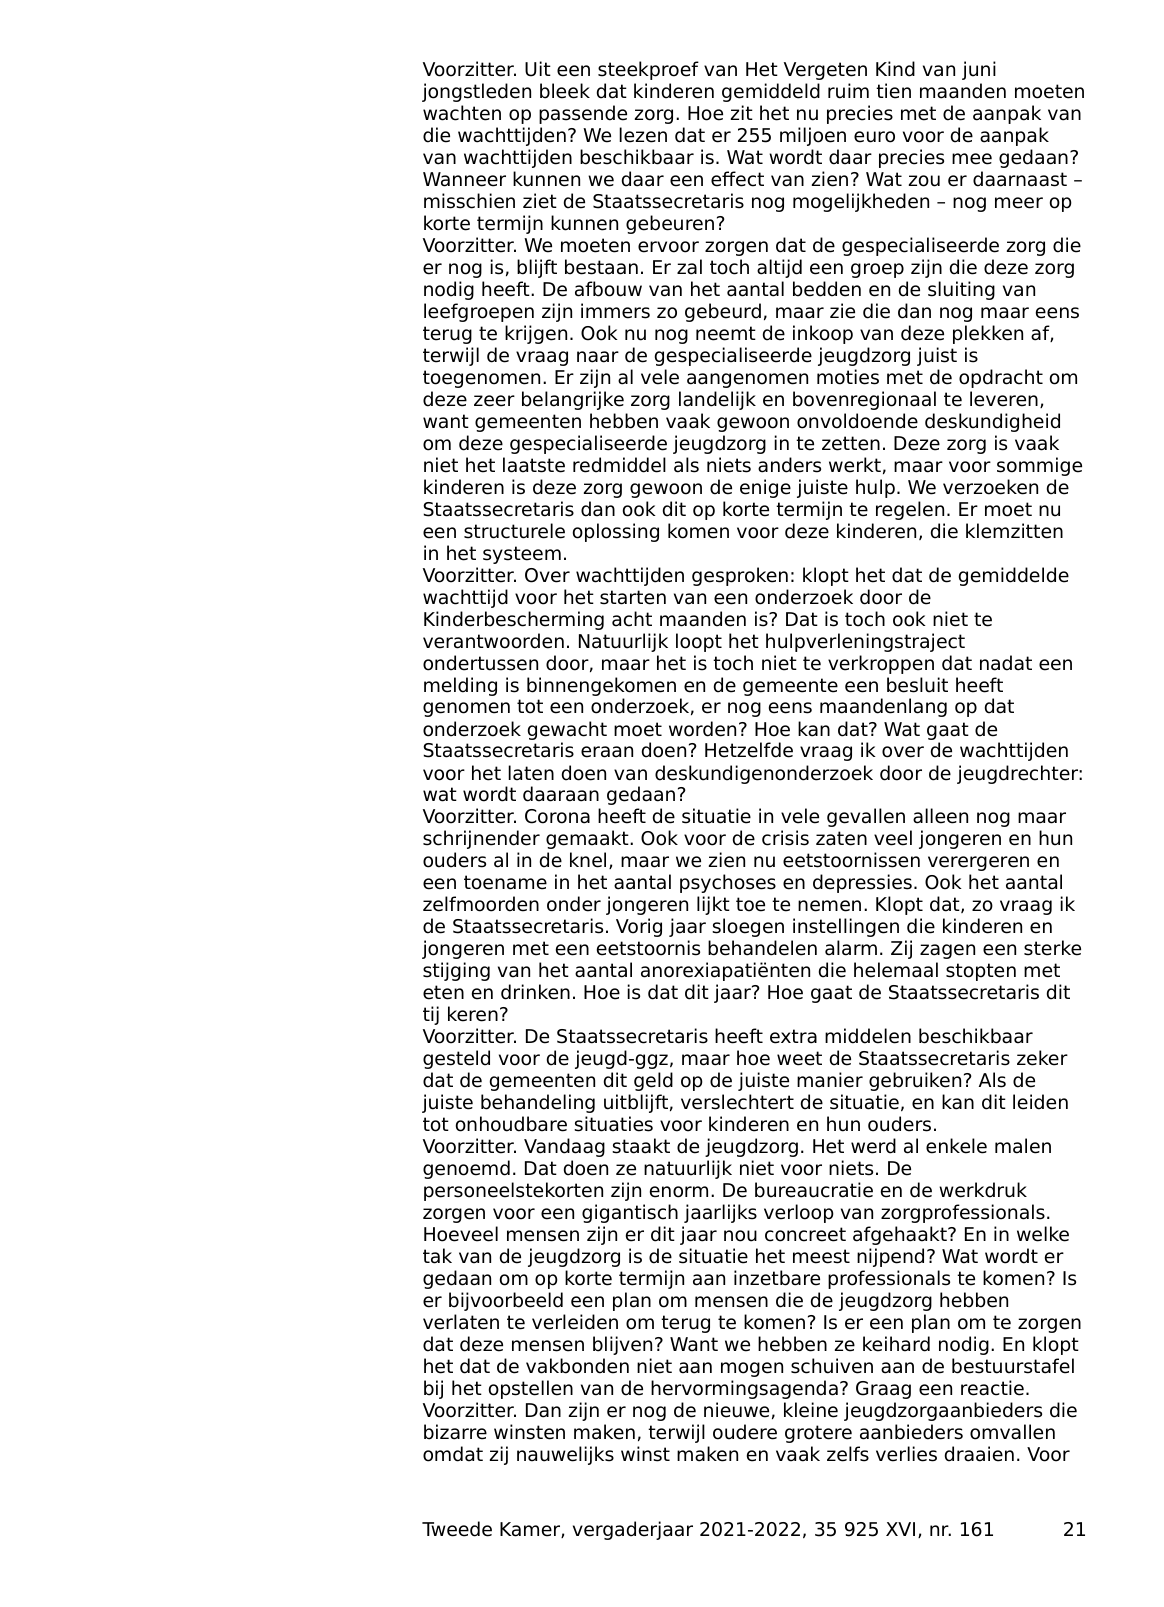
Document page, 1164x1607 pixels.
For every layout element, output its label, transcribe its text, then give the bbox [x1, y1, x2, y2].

text Voorzitter. De Staatssecretaris heeft extra middelen beschikbaar gesteld voor de jeugd-ggz, maar hoe weet de Staatssecretaris zeker dat de gemeenten dit geld op de juiste manier gebruiken? Als de juiste behandeling uitblijft, verslechtert de situatie, en kan dit leiden tot onhoudbare situaties voor kinderen en hun ouders. [422, 1026, 1087, 1136]
text Voorzitter. We moeten ervoor zorgen dat de gespecialiseerde zorg die er nog is, blijft bestaan. Er zal toch altijd een groep zijn die deze zorg nodig heeft. De afbouw van het aantal bedden en de sluiting van leefgroepen zijn immers zo gebeurd, maar zie die dan nog maar eens terug te krijgen. Ook nu nog neemt de inkoop van deze plekken af, terwijl de vraag naar de gespecialiseerde jeugdzorg juist is toegenomen. Er zijn al vele aangenomen moties met de opdracht om deze zeer belangrijke zorg landelijk en bovenregionaal te leveren, want gemeenten hebben vaak gewoon onvoldoende deskundigheid om deze gespecialiseerde jeugdzorg in te zetten. Deze zorg is vaak niet het laatste redmiddel als niets anders werkt, maar voor sommige kinderen is deze zorg gewoon de enige juiste hulp. We verzoeken de Staatssecretaris dan ook dit op korte termijn te regelen. Er moet nu een structurele oplossing komen voor deze kinderen, die klemzitten in het systeem. [422, 235, 1087, 564]
text Voorzitter. Dan zijn er nog de nieuwe, kleine jeugdzorgaanbieders die bizarre winsten maken, terwijl oudere grotere aanbieders omvallen omdat zij nauwelijks winst maken en vaak zelfs verlies draaien. Voor [422, 1400, 1087, 1466]
text Voorzitter. Vandaag staakt de jeugdzorg. Het werd al enkele malen genoemd. Dat doen ze natuurlijk niet voor niets. De personeelstekorten zijn enorm. De bureaucratie en de werkdruk zorgen voor een gigantisch jaarlijks verloop van zorgprofessionals. Hoeveel mensen zijn er dit jaar nou concreet afgehaakt? En in welke tak van de jeugdzorg is de situatie het meest nijpend? Wat wordt er gedaan om op korte termijn aan inzetbare professionals te komen? Is er bijvoorbeeld een plan om mensen die de jeugdzorg hebben verlaten te verleiden om terug te komen? Is er een plan om te zorgen dat deze mensen blijven? Want we hebben ze keihard nodig. En klopt het dat de vakbonden niet aan mogen schuiven aan de bestuurstafel bij het opstellen van de hervormingsagenda? Graag een reactie. [422, 1136, 1087, 1400]
text Voorzitter. Over wachttijden gesproken: klopt het dat de gemiddelde wachttijd voor het starten van een onderzoek door de Kinderbescherming acht maanden is? Dat is toch ook niet te verantwoorden. Natuurlijk loopt het hulpverleningstraject ondertussen door, maar het is toch niet te verkroppen dat nadat een melding is binnengekomen en de gemeente een besluit heeft genomen tot een onderzoek, er nog eens maandenlang op dat onderzoek gewacht moet worden? Hoe kan dat? Wat gaat de Staatssecretaris eraan doen? Hetzelfde vraag ik over de wachttijden voor het laten doen van deskundigenonderzoek door de jeugdrechter: wat wordt daaraan gedaan? [422, 564, 1087, 806]
text Voorzitter. Uit een steekproef van Het Vergeten Kind van juni jongstleden bleek dat kinderen gemiddeld ruim tien maanden moeten wachten op passende zorg. Hoe zit het nu precies met de aanpak van die wachttijden? We lezen dat er 255 miljoen euro voor de aanpak van wachttijden beschikbaar is. Wat wordt daar precies mee gedaan? Wanneer kunnen we daar een effect van zien? Wat zou er daarnaast – misschien ziet de Staatssecretaris nog mogelijkheden – nog meer op korte termijn kunnen gebeuren? [422, 59, 1087, 235]
text Voorzitter. Corona heeft de situatie in vele gevallen alleen nog maar schrijnender gemaakt. Ook voor de crisis zaten veel jongeren en hun ouders al in de knel, maar we zien nu eetstoornissen verergeren en een toename in het aantal psychoses en depressies. Ook het aantal zelfmoorden onder jongeren lijkt toe te nemen. Klopt dat, zo vraag ik de Staatssecretaris. Vorig jaar sloegen instellingen die kinderen en jongeren met een eetstoornis behandelen alarm. Zij zagen een sterke stijging van het aantal anorexiapatiënten die helemaal stopten met eten en drinken. Hoe is dat dit jaar? Hoe gaat de Staatssecretaris dit tij keren? [422, 806, 1087, 1026]
